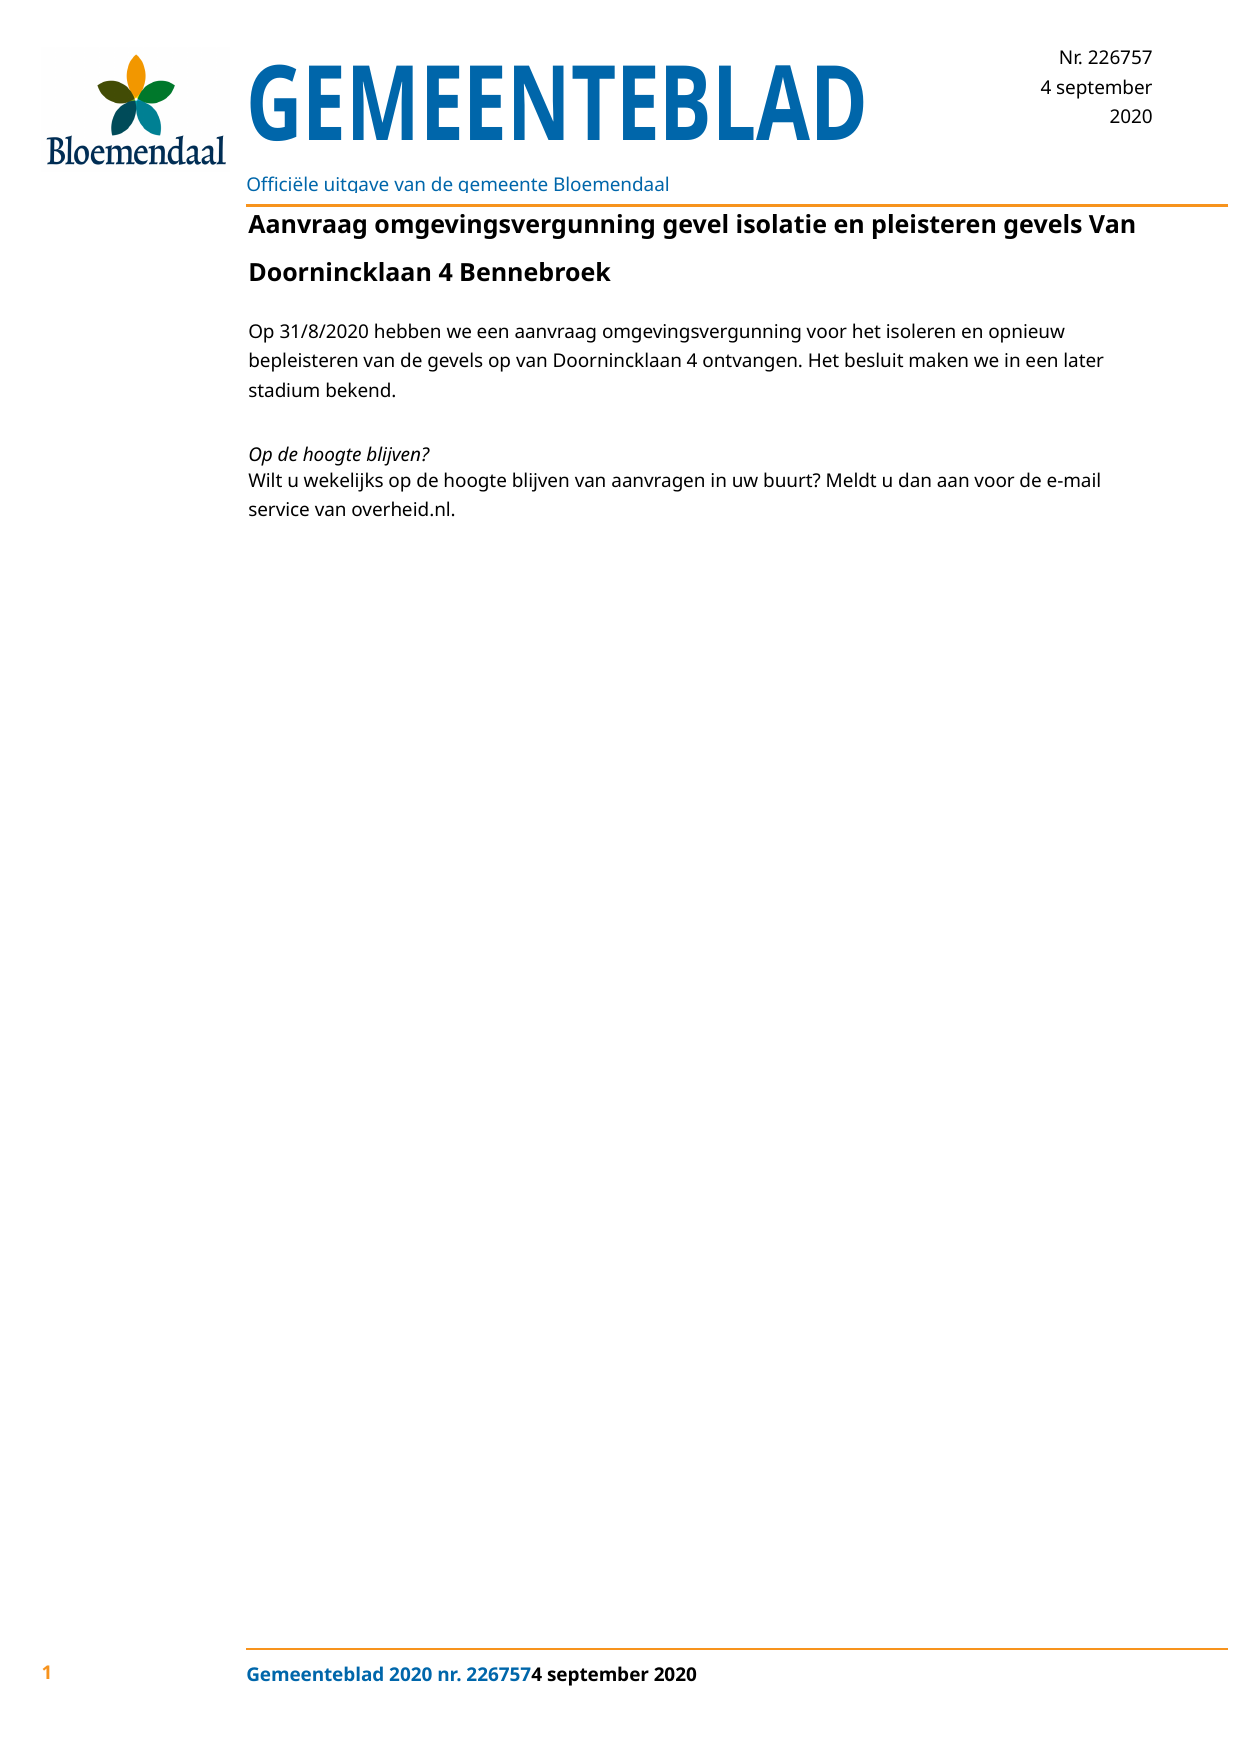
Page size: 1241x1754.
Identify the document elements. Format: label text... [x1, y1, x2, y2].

text Op de hoogte blijven? [248, 441, 1152, 467]
text Op 31/8/2020 hebben we een aanvraag omgevingsvergunning voor het isoleren en opnieuw bepleisteren van de gevels op van Doornincklaan 4 ontvangen. Het besluit maken we in een later stadium bekend. [248, 318, 1152, 403]
picture [41, 47, 231, 172]
text Aanvraag omgevingsvergunning gevel isolatie en pleisteren gevels Van Doornincklaan 4 Bennebroek [248, 207, 1152, 288]
text Wilt u wekelijks op de hoogte blijven van aanvragen in uw buurt? Meldt u dan aan voor de e-mail service van overheid.nl. [248, 467, 1152, 522]
